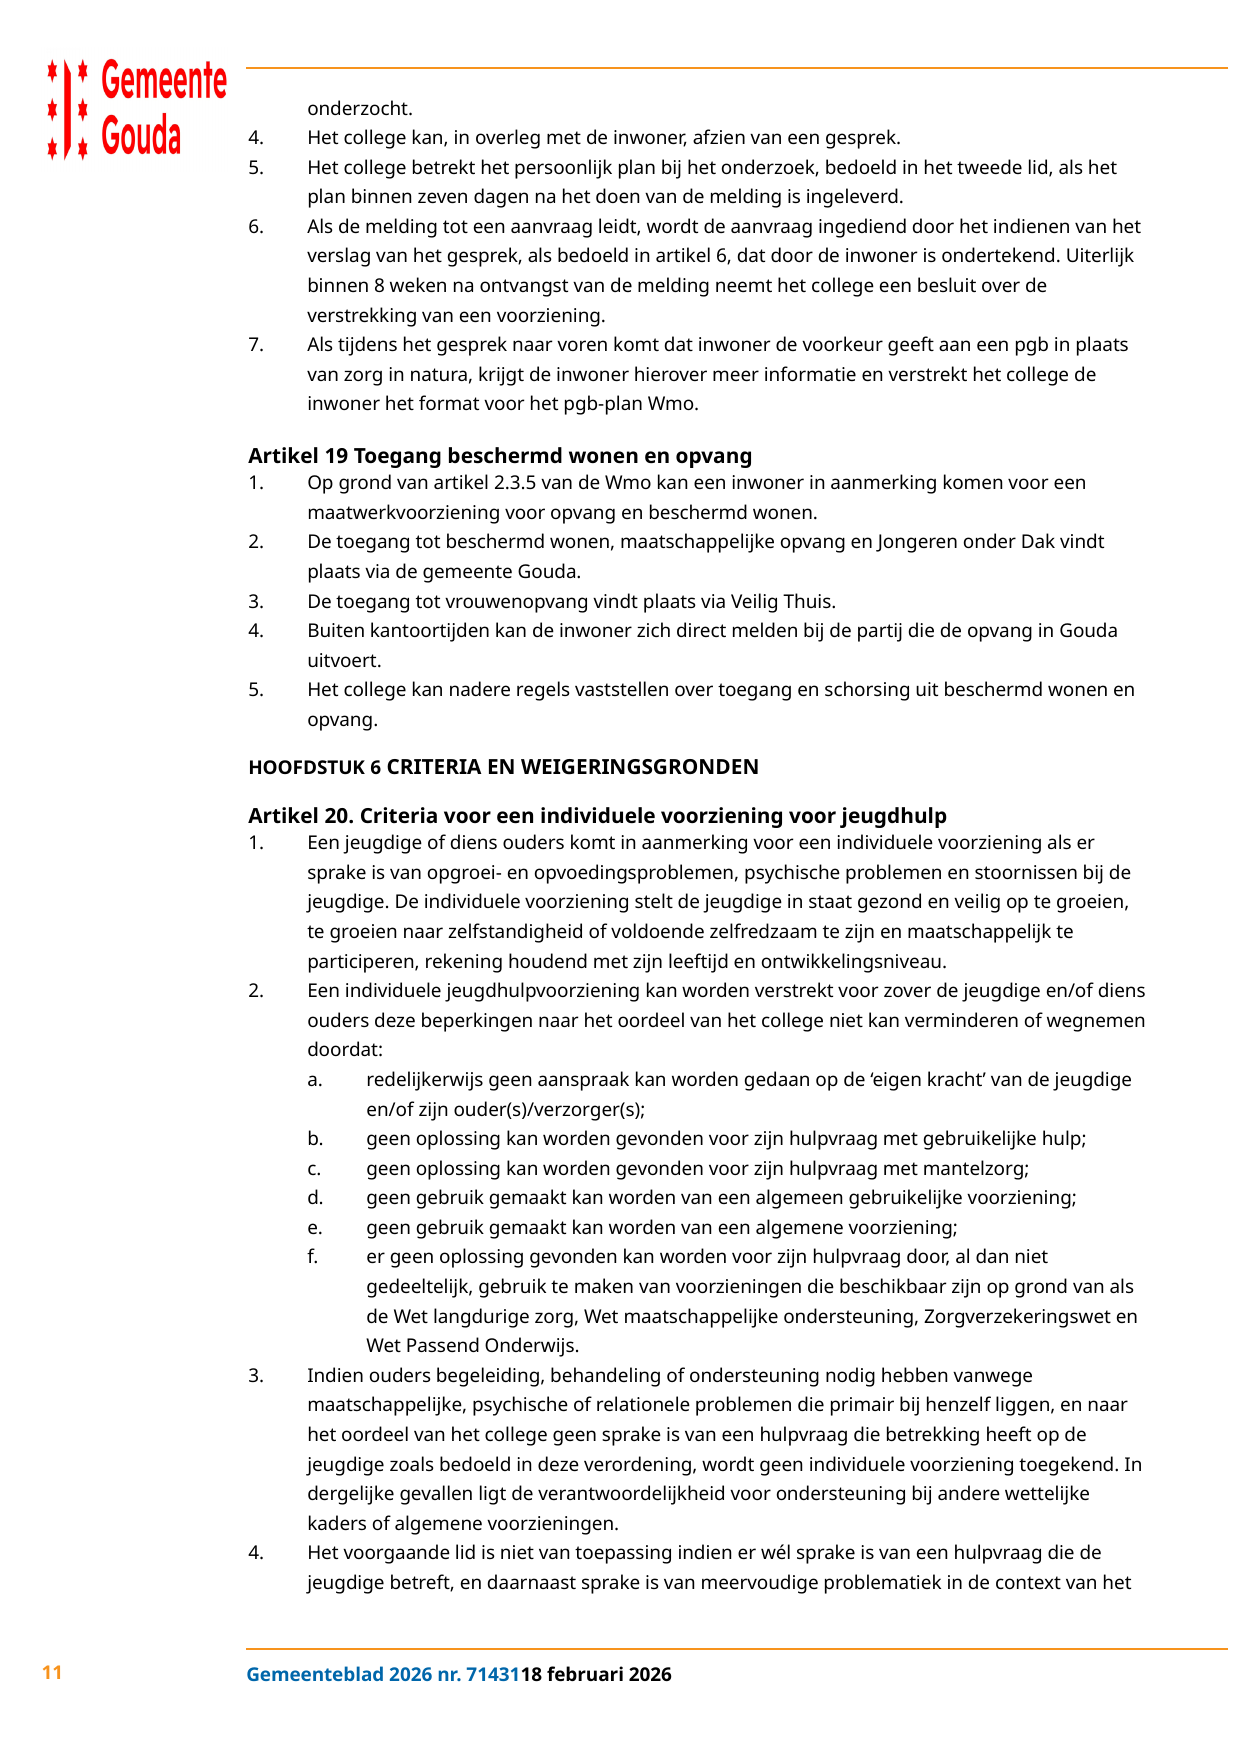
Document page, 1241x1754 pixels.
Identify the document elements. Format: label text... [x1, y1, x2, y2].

list geen oplossing kan worden gevonden voor zijn hulpvraag met gebruikelijke hulp; [307, 1125, 1152, 1151]
list Als tijdens het gesprek naar voren komt dat inwoner de voorkeur geeft aan een pgb in plaats van zorg in natura, krijgt de inwoner hierover meer informatie en verstrekt het college de inwoner het format voor het pgb-plan Wmo. [248, 331, 1152, 416]
list Het voorgaande lid is niet van toepassing indien er wél sprake is van een hulpvraag die de jeugdige betreft, en daarnaast sprake is van meervoudige problematiek in de context van het [248, 1539, 1152, 1595]
list onderzocht. [248, 95, 1152, 121]
list Het college betrekt het persoonlijk plan bij het onderzoek, bedoeld in het tweede lid, als het plan binnen zeven dagen na het doen van de melding is ingeleverd. [248, 154, 1152, 209]
list geen gebruik gemaakt kan worden van een algemene voorziening; [307, 1214, 1152, 1240]
list Het college kan nadere regels vaststellen over toegang en schorsing uit beschermd wonen en opvang. [248, 677, 1152, 732]
text Artikel 20. Criteria voor een individuele voorziening voor jeugdhulp [248, 801, 1152, 829]
list Het college kan, in overleg met de inwoner, afzien van een gesprek. [248, 124, 1152, 150]
list Een jeugdige of diens ouders komt in aanmerking voor een individuele voorziening als er sprake is van opgroei- en opvoedingsproblemen, psychische problemen en stoornissen bij de jeugdige. De individuele voorziening stelt de jeugdige in staat gezond en veilig op te groeien, te groeien naar zelfstandigheid of voldoende zelfredzaam te zijn en maatschappelijk te participeren, rekening houdend met zijn leeftijd en ontwikkelingsniveau. [248, 829, 1152, 973]
text Artikel 19 Toegang beschermd wonen en opvang [248, 441, 1152, 469]
list De toegang tot vrouwenopvang vindt plaats via Veilig Thuis. [248, 588, 1152, 613]
list Een individuele jeugdhulpvoorziening kan worden verstrekt voor zover de jeugdige en/of diens ouders deze beperkingen naar het oordeel van het college niet kan verminderen of wegnemen doordat: [248, 977, 1152, 1062]
list geen oplossing kan worden gevonden voor zijn hulpvraag met mantelzorg; [307, 1155, 1152, 1181]
list Op grond van artikel 2.3.5 van de Wmo kan een inwoner in aanmerking komen voor een maatwerkvoorziening voor opvang en beschermd wonen. [248, 469, 1152, 525]
list De toegang tot beschermd wonen, maatschappelijke opvang en Jongeren onder Dak vindt plaats via de gemeente Gouda. [248, 529, 1152, 584]
list Buiten kantoortijden kan de inwoner zich direct melden bij de partij die de opvang in Gouda uitvoert. [248, 617, 1152, 673]
text HOOFDSTUK 6 CRITERIA EN WEIGERINGSGRONDEN [248, 752, 1152, 780]
list Indien ouders begeleiding, behandeling of ondersteuning nodig hebben vanwege maatschappelijke, psychische of relationele problemen die primair bij henzelf liggen, en naar het oordeel van het college geen sprake is van een hulpvraag die betrekking heeft op de jeugdige zoals bedoeld in deze verordening, wordt geen individuele voorziening toegekend. In dergelijke gevallen ligt de verantwoordelijkheid voor ondersteuning bij andere wettelijke kaders of algemene voorzieningen. [248, 1362, 1152, 1536]
list redelijkerwijs geen aanspraak kan worden gedaan op de ‘eigen kracht’ van de jeugdige en/of zijn ouder(s)/verzorger(s); [307, 1066, 1152, 1121]
list er geen oplossing gevonden kan worden voor zijn hulpvraag door, al dan niet gedeeltelijk, gebruik te maken van voorzieningen die beschikbaar zijn op grond van als de Wet langdurige zorg, Wet maatschappelijke ondersteuning, Zorgverzekeringswet en Wet Passend Onderwijs. [307, 1244, 1152, 1358]
list geen gebruik gemaakt kan worden van een algemeen gebruikelijke voorziening; [307, 1184, 1152, 1210]
picture [41, 47, 231, 172]
list Als de melding tot een aanvraag leidt, wordt de aanvraag ingediend door het indienen van het verslag van het gesprek, als bedoeld in artikel 6, dat door de inwoner is ondertekend. Uiterlijk binnen 8 weken na ontvangst van de melding neemt het college een besluit over de verstrekking van een voorziening. [248, 213, 1152, 328]
